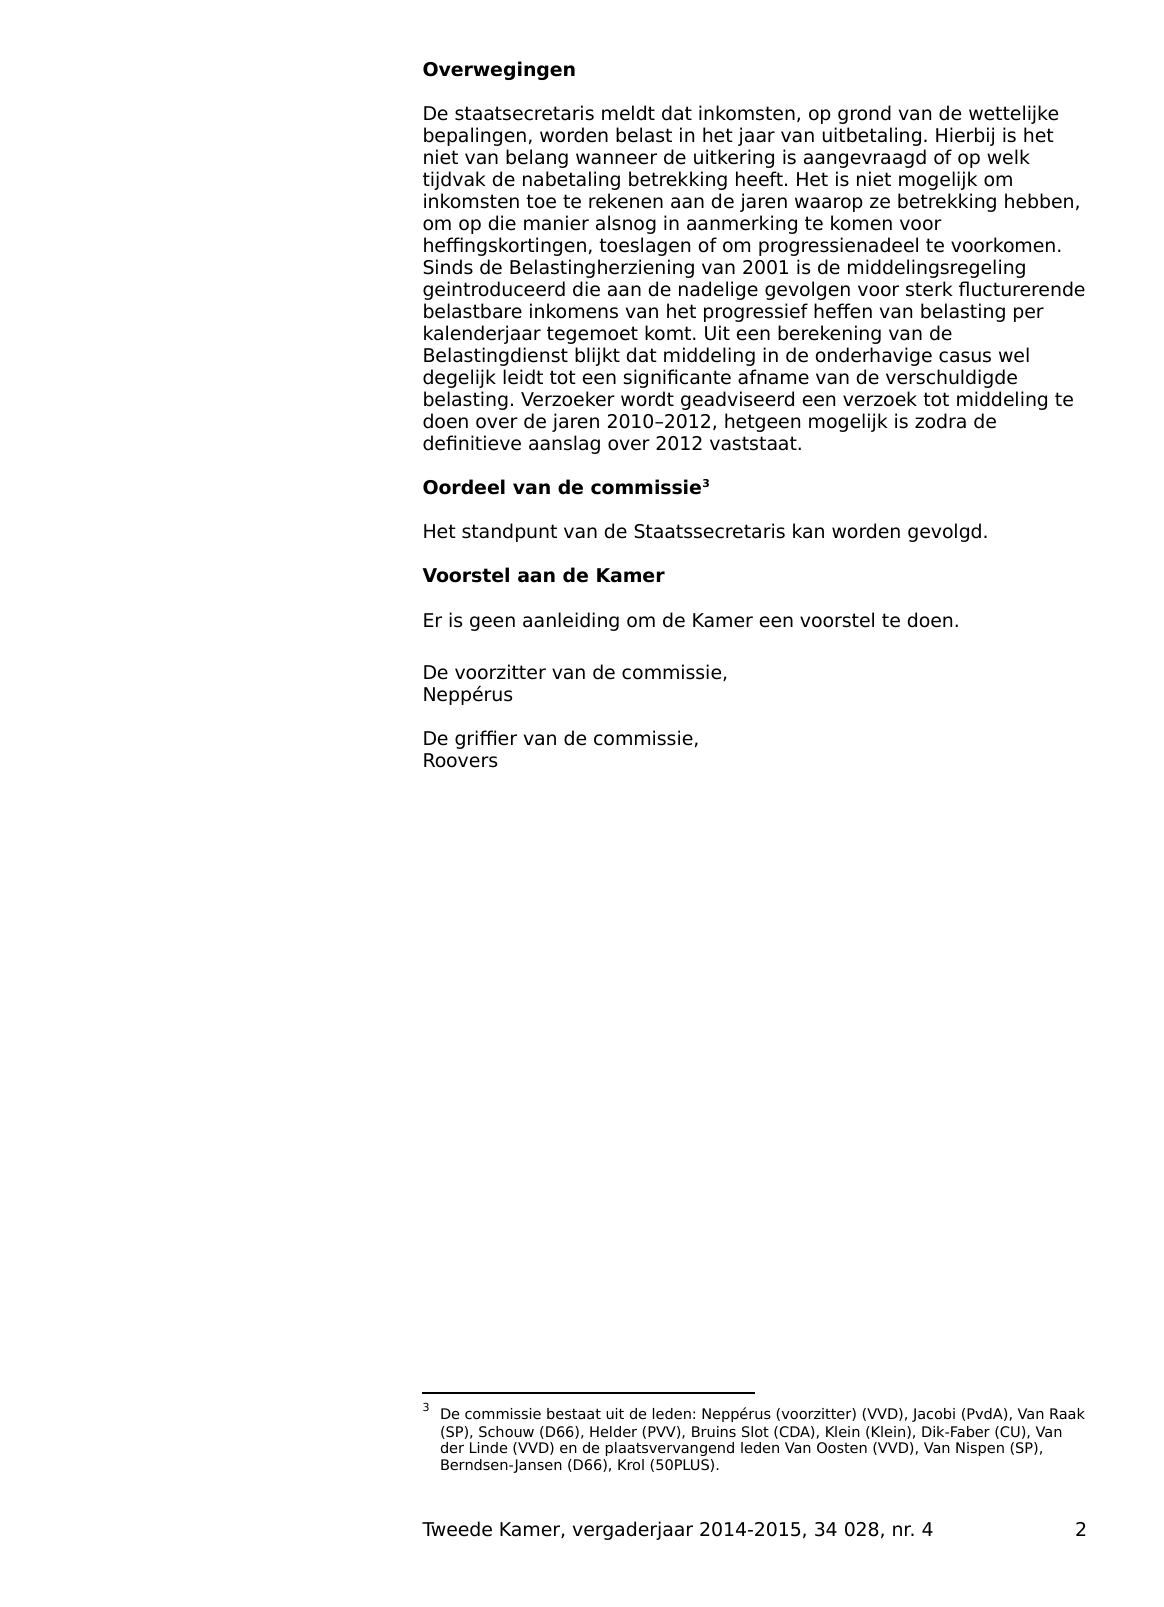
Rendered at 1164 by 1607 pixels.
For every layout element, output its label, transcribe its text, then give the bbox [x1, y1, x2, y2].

text De griffier van de commissie, Roovers [422, 728, 1087, 772]
text Er is geen aanleiding om de Kamer een voorstel te doen. [422, 609, 1087, 632]
text Het standpunt van de Staatssecretaris kan worden gevolgd. [422, 521, 1087, 543]
text De commissie bestaat uit de leden: Neppérus (voorzitter) (VVD), Jacobi (PvdA), Van Raak (SP), Schouw (D66), Helder (PVV), Bruins Slot (CDA), Klein (Klein), Dik-Faber (CU), Van der Linde (VVD) en de plaatsvervangend leden Van Oosten (VVD), Van Nispen (SP), Berndsen-Jansen (D66), Krol (50PLUS). [422, 1402, 1087, 1474]
subtitle Oordeel van de commissie [422, 477, 1087, 499]
text De staatsecretaris meldt dat inkomsten, op grond van de wettelijke bepalingen, worden belast in het jaar van uitbetaling. Hierbij is het niet van belang wanneer de uitkering is aangevraagd of op welk tijdvak de nabetaling betrekking heeft. Het is niet mogelijk om inkomsten toe te rekenen aan de jaren waarop ze betrekking hebben, om op die manier alsnog in aanmerking te komen voor heffingskortingen, toeslagen of om progressienadeel te voorkomen. [422, 103, 1087, 257]
subtitle Voorstel aan de Kamer [422, 565, 1087, 587]
subtitle Overwegingen [422, 59, 1087, 81]
text De voorzitter van de commissie, Neppérus [422, 662, 1087, 706]
text Sinds de Belastingherziening van 2001 is de middelingsregeling geintroduceerd die aan de nadelige gevolgen voor sterk flucturerende belastbare inkomens van het progressief heffen van belasting per kalenderjaar tegemoet komt. Uit een berekening van de Belastingdienst blijkt dat middeling in de onderhavige casus wel degelijk leidt tot een significante afname van de verschuldigde belasting. Verzoeker wordt geadviseerd een verzoek tot middeling te doen over de jaren 2010–2012, hetgeen mogelijk is zodra de definitieve aanslag over 2012 vaststaat. [422, 257, 1087, 455]
